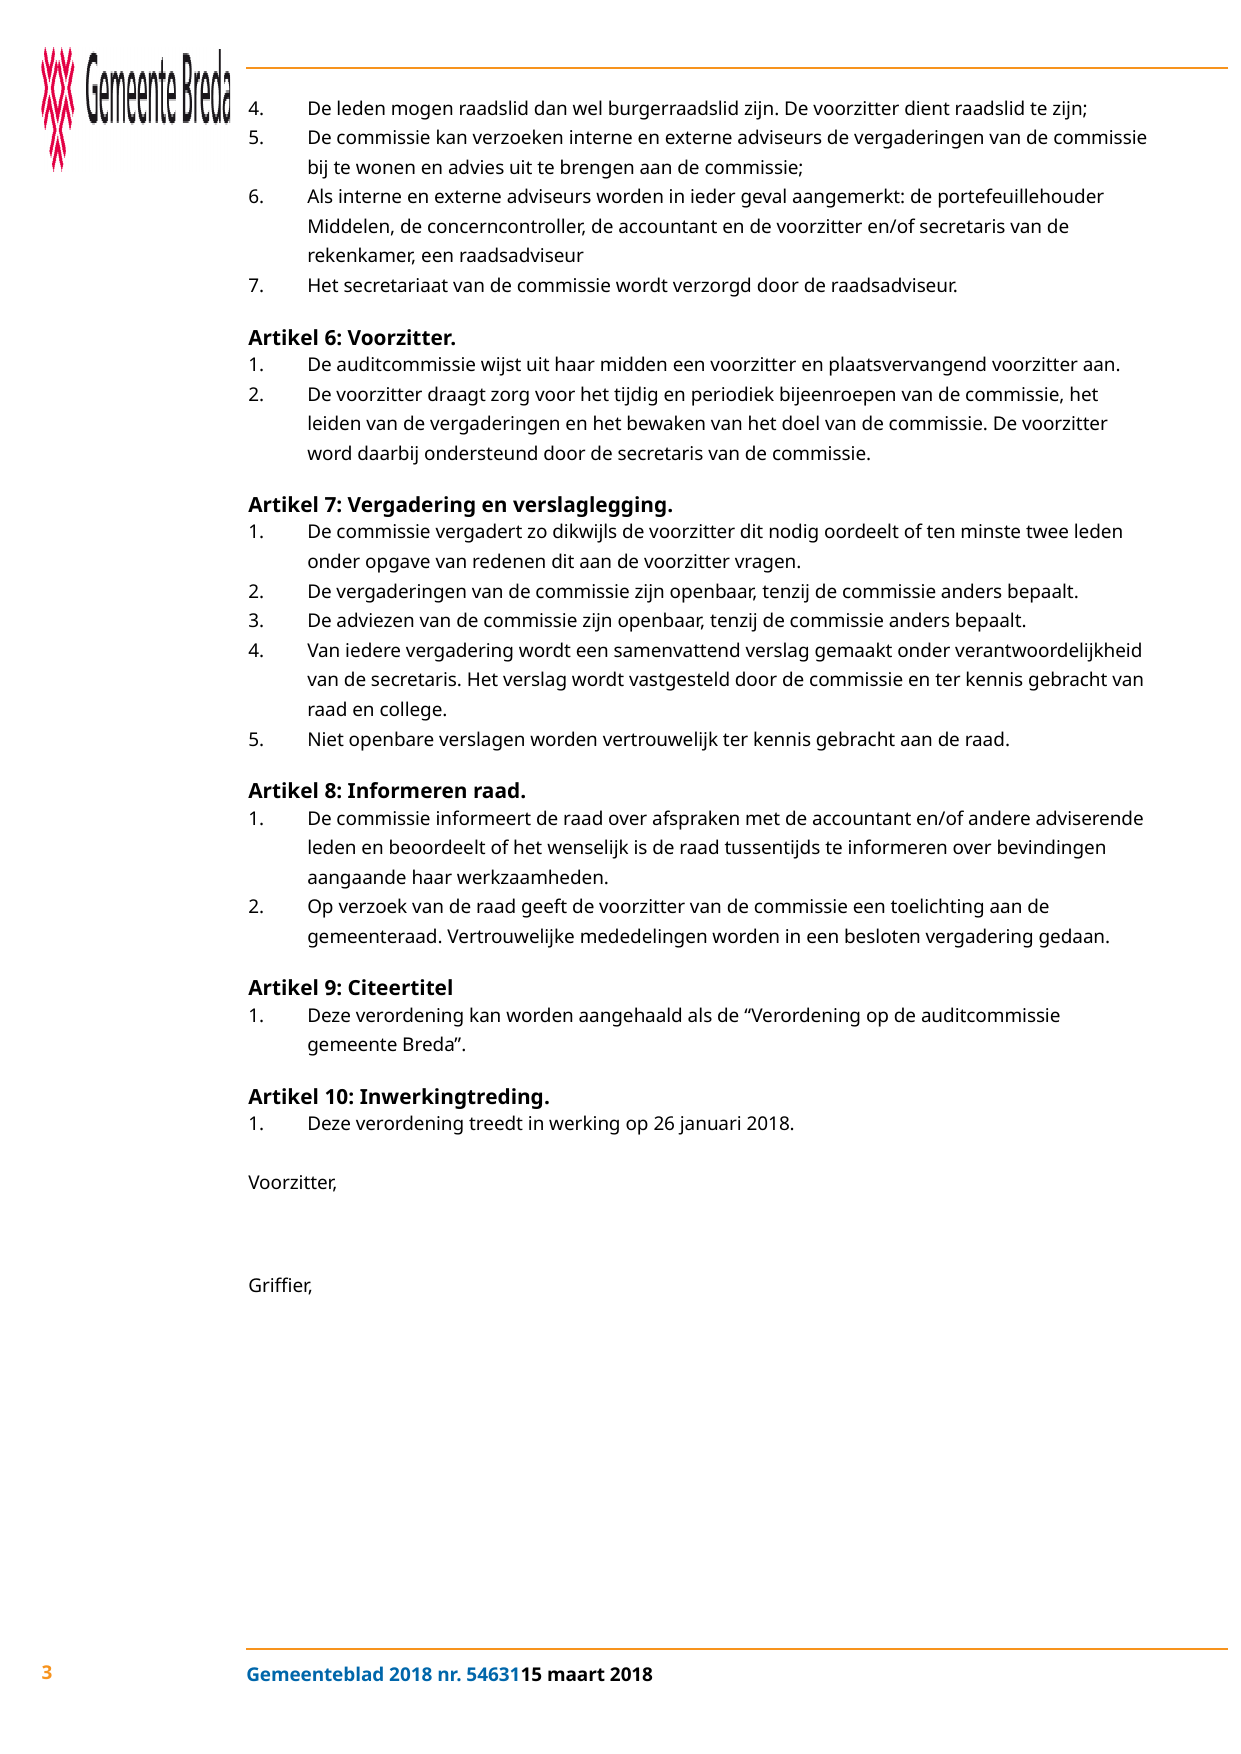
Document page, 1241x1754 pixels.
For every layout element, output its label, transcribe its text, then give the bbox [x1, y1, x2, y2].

list Deze verordening treedt in werking op 26 januari 2018. [248, 1110, 1152, 1136]
list De leden mogen raadslid dan wel burgerraadslid zijn. De voorzitter dient raadslid te zijn; [248, 95, 1152, 121]
list De commissie kan verzoeken interne en externe adviseurs de vergaderingen van de commissie bij te wonen en advies uit te brengen aan de commissie; [248, 124, 1152, 180]
text Voorzitter, [248, 1169, 1152, 1195]
list De adviezen van de commissie zijn openbaar, tenzij de commissie anders bepaalt. [248, 607, 1152, 633]
list Van iedere vergadering wordt een samenvattend verslag gemaakt onder verantwoordelijkheid van de secretaris. Het verslag wordt vastgesteld door de commissie en ter kennis gebracht van raad en college. [248, 637, 1152, 722]
text Griffier, [248, 1272, 1152, 1298]
list Deze verordening kan worden aangehaald als de “Verordening op de auditcommissie gemeente Breda”. [248, 1002, 1152, 1057]
list De auditcommissie wijst uit haar midden een voorzitter en plaatsvervangend voorzitter aan. [248, 351, 1152, 377]
list Als interne en externe adviseurs worden in ieder geval aangemerkt: de portefeuillehouder Middelen, de concerncontroller, de accountant en de voorzitter en/of secretaris van de rekenkamer, een raadsadviseur [248, 183, 1152, 268]
list Het secretariaat van de commissie wordt verzorgd door de raadsadviseur. [248, 272, 1152, 298]
list Niet openbare verslagen worden vertrouwelijk ter kennis gebracht aan de raad. [248, 726, 1152, 752]
list De commissie informeert de raad over afspraken met de accountant en/of andere adviserende leden en beoordeelt of het wenselijk is de raad tussentijds te informeren over bevindingen aangaande haar werkzaamheden. [248, 805, 1152, 889]
list De commissie vergadert zo dikwijls de voorzitter dit nodig oordeelt of ten minste twee leden onder opgave van redenen dit aan de voorzitter vragen. [248, 519, 1152, 574]
list De vergaderingen van de commissie zijn openbaar, tenzij de commissie anders bepaalt. [248, 578, 1152, 604]
text Artikel 9: Citeertitel [248, 973, 1152, 1002]
text Artikel 8: Informeren raad. [248, 776, 1152, 805]
list De voorzitter draagt zorg voor het tijdig en periodiek bijeenroepen van de commissie, het leiden van de vergaderingen en het bewaken van het doel van de commissie. De voorzitter word daarbij ondersteund door de secretaris van de commissie. [248, 381, 1152, 466]
picture [41, 47, 231, 172]
list Op verzoek van de raad geeft de voorzitter van de commissie een toelichting aan de gemeenteraad. Vertrouwelijke mededelingen worden in een besloten vergadering gedaan. [248, 893, 1152, 949]
text Artikel 7: Vergadering en verslaglegging. [248, 490, 1152, 519]
text Artikel 6: Voorzitter. [248, 323, 1152, 351]
text Artikel 10: Inwerkingtreding. [248, 1082, 1152, 1110]
